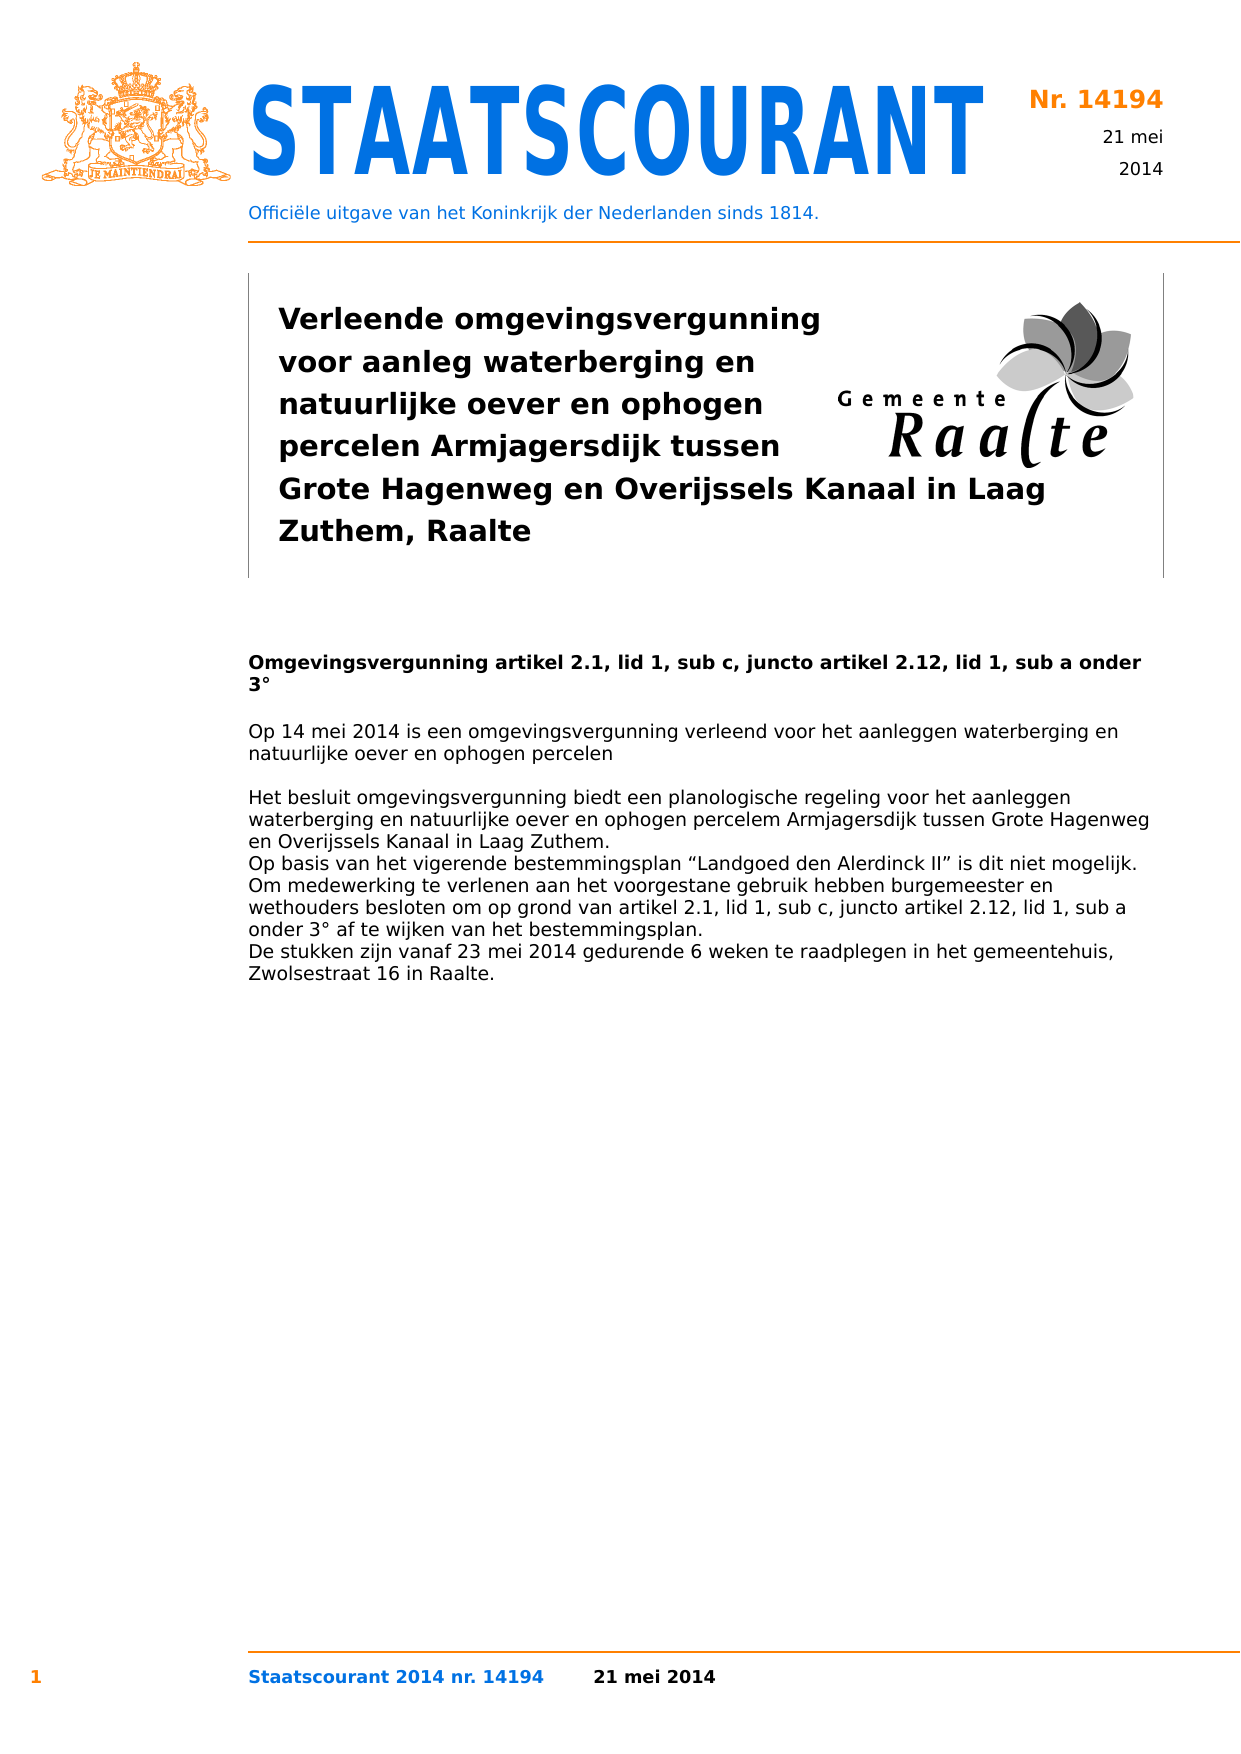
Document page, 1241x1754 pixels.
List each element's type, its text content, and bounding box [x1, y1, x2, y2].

picture [41, 62, 231, 186]
table_cell 2014 [998, 153, 1240, 203]
text Op basis van het vigerende bestemmingsplan “Landgoed den Alerdinck II” is dit niet mogelijk. Om medewerking te verlenen aan het voorgestane gebruik hebben burgemeester en wethouders besloten om op grond van artikel 2.1, lid 1, sub c, juncto artikel 2.12, lid 1, sub a onder 3° af te wijken van het bestemmingsplan. [248, 853, 1163, 941]
picture [838, 302, 1134, 468]
table_cell Officiële uitgave van het Koninkrijk der Nederlanden sinds 1814. [248, 203, 1240, 241]
table_cell 21 mei [998, 121, 1240, 153]
text De stukken zijn vanaf 23 mei 2014 gedurende 6 weken te raadplegen in het gemeentehuis, Zwolsestraat 16 in Raalte. [248, 941, 1163, 984]
table_header STAATSCOURANT [248, 62, 998, 203]
text Op 14 mei 2014 is een omgevingsvergunning verleend voor het aanleggen waterberging en natuurlijke oever en ophogen percelen [248, 721, 1163, 765]
table_header Nr. 14194 [998, 62, 1240, 121]
subtitle Verleende omgevingsvergunning voor aanleg waterberging en natuurlijke oever en ophogen percelen Armjagersdijk tussen Grote Hagenweg en Overijssels Kanaal in Laag Zuthem, Raalte [249, 273, 1163, 578]
table_header [25, 62, 248, 241]
text Het besluit omgevingsvergunning biedt een planologische regeling voor het aanleggen waterberging en natuurlijke oever en ophogen percelem Armjagersdijk tussen Grote Hagenweg en Overijssels Kanaal in Laag Zuthem. [248, 787, 1163, 853]
subtitle Omgevingsvergunning artikel 2.1, lid 1, sub c, juncto artikel 2.12, lid 1, sub a onder 3° [248, 652, 1163, 696]
